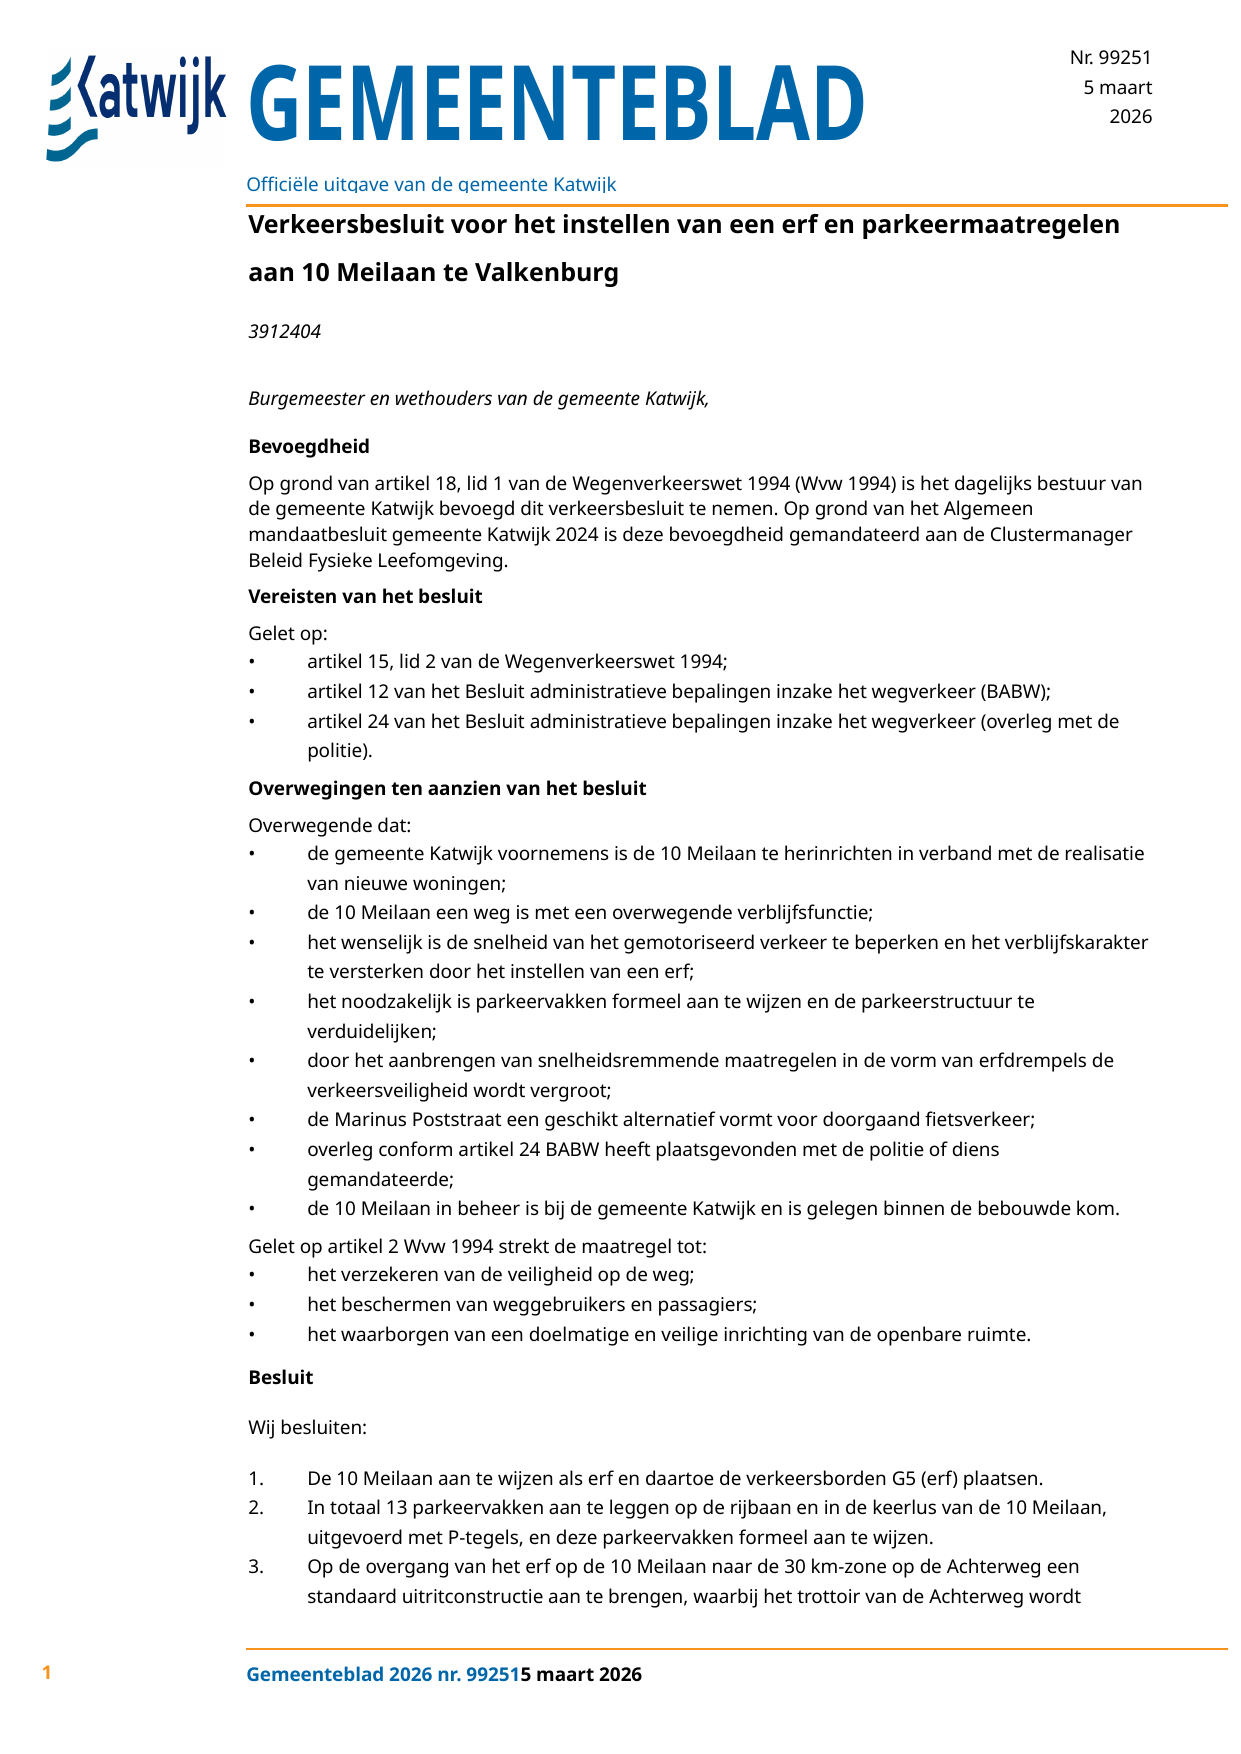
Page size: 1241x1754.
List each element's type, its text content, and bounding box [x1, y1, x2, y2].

text Verkeersbesluit voor het instellen van een erf en parkeermaatregelen aan 10 Meilaan te Valkenburg [248, 207, 1152, 288]
list artikel 15, lid 2 van de Wegenverkeerswet 1994; [248, 649, 1152, 674]
list artikel 24 van het Besluit administratieve bepalingen inzake het wegverkeer (overleg met de politie). [248, 708, 1152, 763]
list overleg conform artikel 24 BABW heeft plaatsgevonden met de politie of diens gemandateerde; [248, 1136, 1152, 1192]
text Gelet op artikel 2 Wvw 1994 strekt de maatregel tot: [248, 1233, 1152, 1259]
list de gemeente Katwijk voornemens is de 10 Meilaan te herinrichten in verband met de realisatie van nieuwe woningen; [248, 840, 1152, 896]
list Op de overgang van het erf op de 10 Meilaan naar de 30 km-zone op de Achterweg een standaard uitritconstructie aan te brengen, waarbij het trottoir van de Achterweg wordt [248, 1554, 1152, 1609]
text Besluit [248, 1364, 1152, 1390]
text 3912404 [248, 318, 1152, 344]
list het wenselijk is de snelheid van het gemotoriseerd verkeer te beperken en het verblijfskarakter te versterken door het instellen van een erf; [248, 929, 1152, 984]
list artikel 12 van het Besluit administratieve bepalingen inzake het wegverkeer (BABW); [248, 678, 1152, 704]
list de 10 Meilaan een weg is met een overwegende verblijfsfunctie; [248, 899, 1152, 925]
text Burgemeester en wethouders van de gemeente Katwijk, [248, 386, 1152, 411]
list het verzekeren van de veiligheid op de weg; [248, 1262, 1152, 1287]
text Overwegingen ten aanzien van het besluit [248, 775, 1152, 801]
text Bevoegdheid [248, 433, 1152, 459]
text Gelet op: [248, 620, 1152, 646]
list de 10 Meilaan in beheer is bij de gemeente Katwijk en is gelegen binnen de bebouwde kom. [248, 1195, 1152, 1221]
text Vereisten van het besluit [248, 584, 1152, 609]
list het waarborgen van een doelmatige en veilige inrichting van de openbare ruimte. [248, 1321, 1152, 1347]
list De 10 Meilaan aan te wijzen als erf en daartoe de verkeersborden G5 (erf) plaatsen. [248, 1465, 1152, 1491]
list het noodzakelijk is parkeervakken formeel aan te wijzen en de parkeerstructuur te verduidelijken; [248, 988, 1152, 1044]
text Op grond van artikel 18, lid 1 van de Wegenverkeerswet 1994 (Wvw 1994) is het dagelijks bestuur van de gemeente Katwijk bevoegd dit verkeersbesluit te nemen. Op grond van het Algemeen mandaatbesluit gemeente Katwijk 2024 is deze bevoegdheid gemandateerd aan de Clustermanager Beleid Fysieke Leefomgeving. [248, 470, 1152, 573]
list In totaal 13 parkeervakken aan te leggen op de rijbaan en in de keerlus van de 10 Meilaan, uitgevoerd met P-tegels, en deze parkeervakken formeel aan te wijzen. [248, 1494, 1152, 1550]
list door het aanbrengen van snelheidsremmende maatregelen in de vorm van erfdrempels de verkeersveiligheid wordt vergroot; [248, 1047, 1152, 1103]
picture [41, 47, 231, 172]
text Wij besluiten: [248, 1414, 1152, 1440]
list het beschermen van weggebruikers en passagiers; [248, 1291, 1152, 1317]
list de Marinus Poststraat een geschikt alternatief vormt voor doorgaand fietsverkeer; [248, 1107, 1152, 1132]
text Overwegende dat: [248, 812, 1152, 838]
